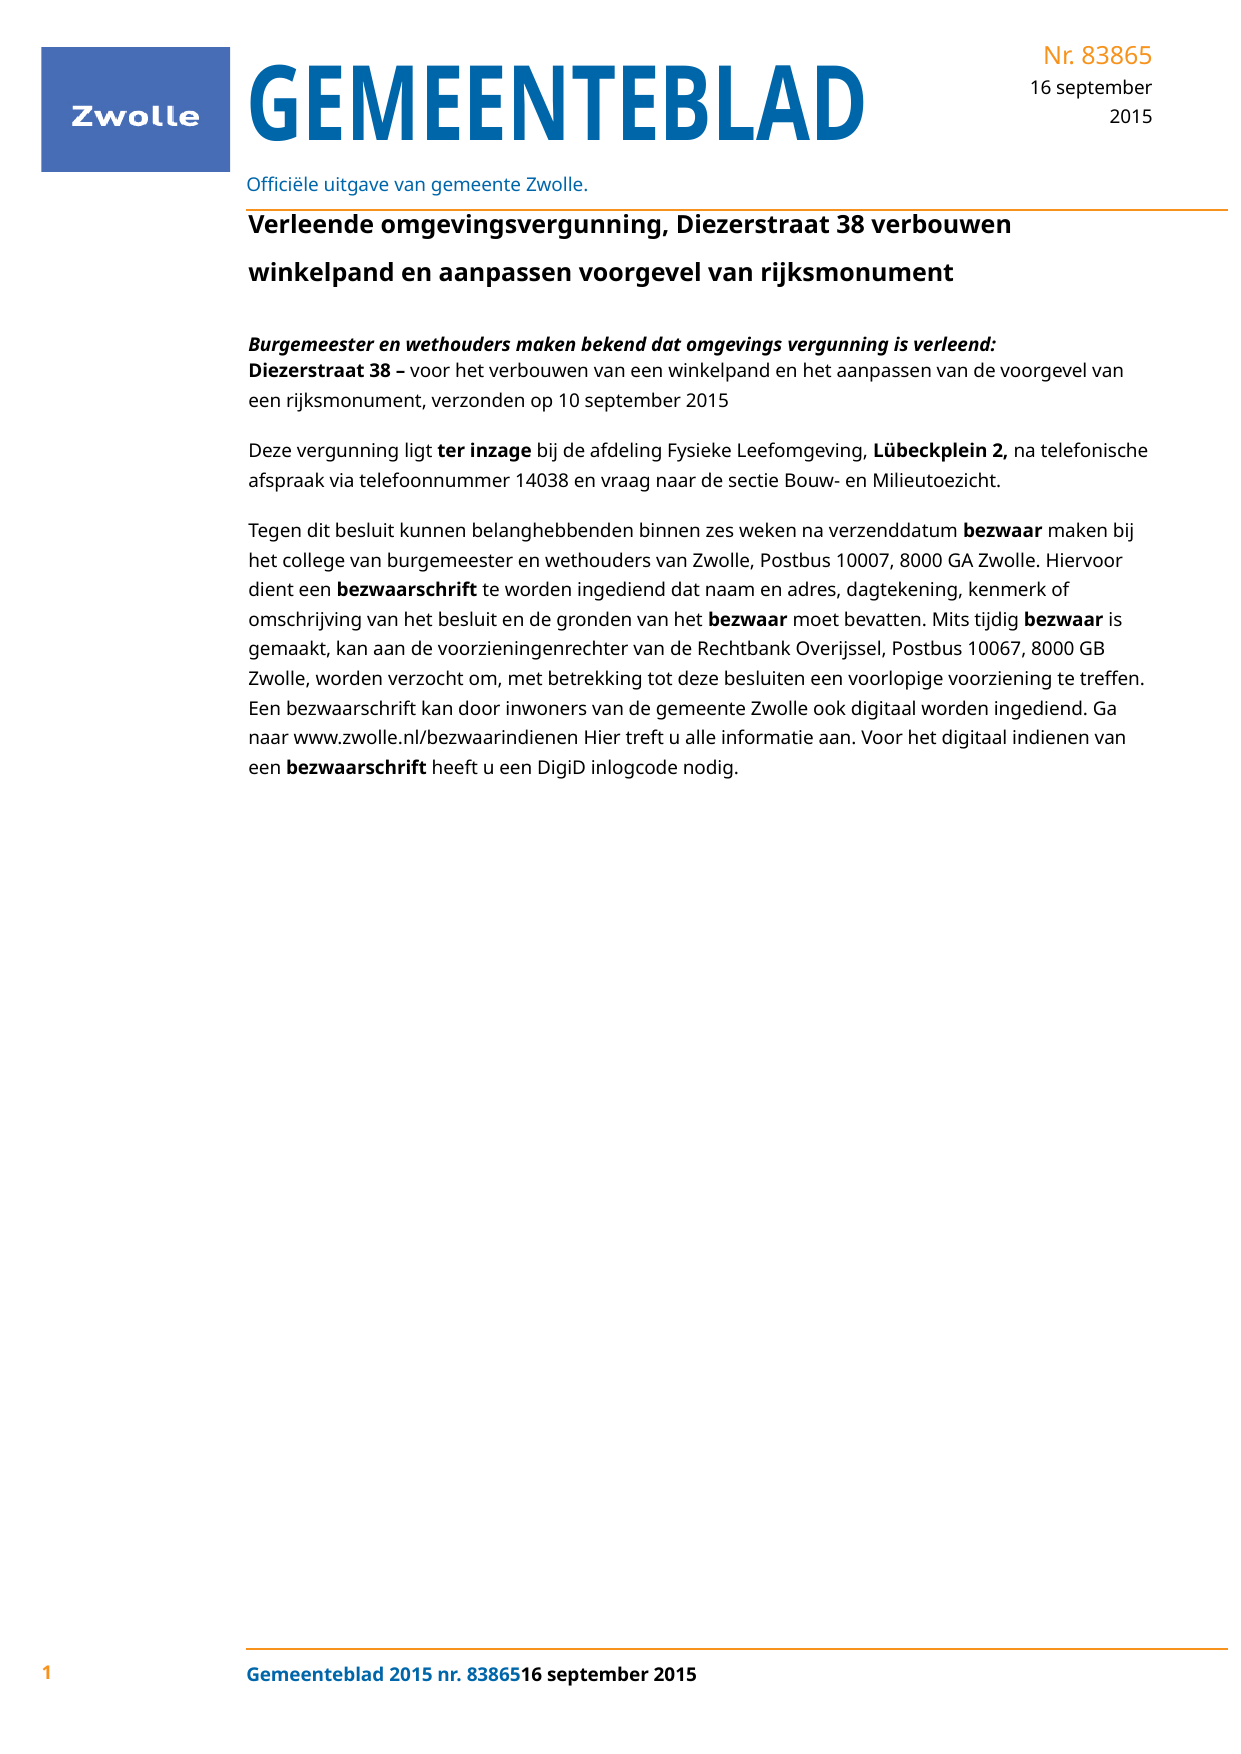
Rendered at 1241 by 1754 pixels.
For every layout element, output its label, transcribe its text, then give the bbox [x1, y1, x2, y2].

text Deze vergunning ligt ter inzage bij de afdeling Fysieke Leefomgeving, Lübeckplein 2, na telefonische afspraak via telefoonnummer 14038 en vraag naar de sectie Bouw- en Milieutoezicht. [248, 437, 1152, 492]
text Verleende omgevingsvergunning, Diezerstraat 38 verbouwen winkelpand en aanpassen voorgevel van rijksmonument [248, 211, 1152, 288]
picture [41, 47, 231, 172]
text Burgemeester en wethouders maken bekend dat omgevings vergunning is verleend: [248, 331, 1152, 357]
text Diezerstraat 38 – voor het verbouwen van een winkelpand en het aanpassen van de voorgevel van een rijksmonument, verzonden op 10 september 2015 [248, 357, 1152, 412]
text Tegen dit besluit kunnen belanghebbenden binnen zes weken na verzenddatum bezwaar maken bij het college van burgemeester en wethouders van Zwolle, Postbus 10007, 8000 GA Zwolle. Hiervoor dient een bezwaarschrift te worden ingediend dat naam en adres, dagtekening, kenmerk of omschrijving van het besluit en de gronden van het bezwaar moet bevatten. Mits tijdig bezwaar is gemaakt, kan aan de voorzieningenrechter van de Rechtbank Overijssel, Postbus 10067, 8000 GB Zwolle, worden verzocht om, met betrekking tot deze besluiten een voorlopige voorziening te treffen. Een bezwaarschrift kan door inwoners van de gemeente Zwolle ook digitaal worden ingediend. Ga naar www.zwolle.nl/bezwaarindienen Hier treft u alle informatie aan. Voor het digitaal indienen van een bezwaarschrift heeft u een DigiD inlogcode nodig. [248, 517, 1152, 779]
